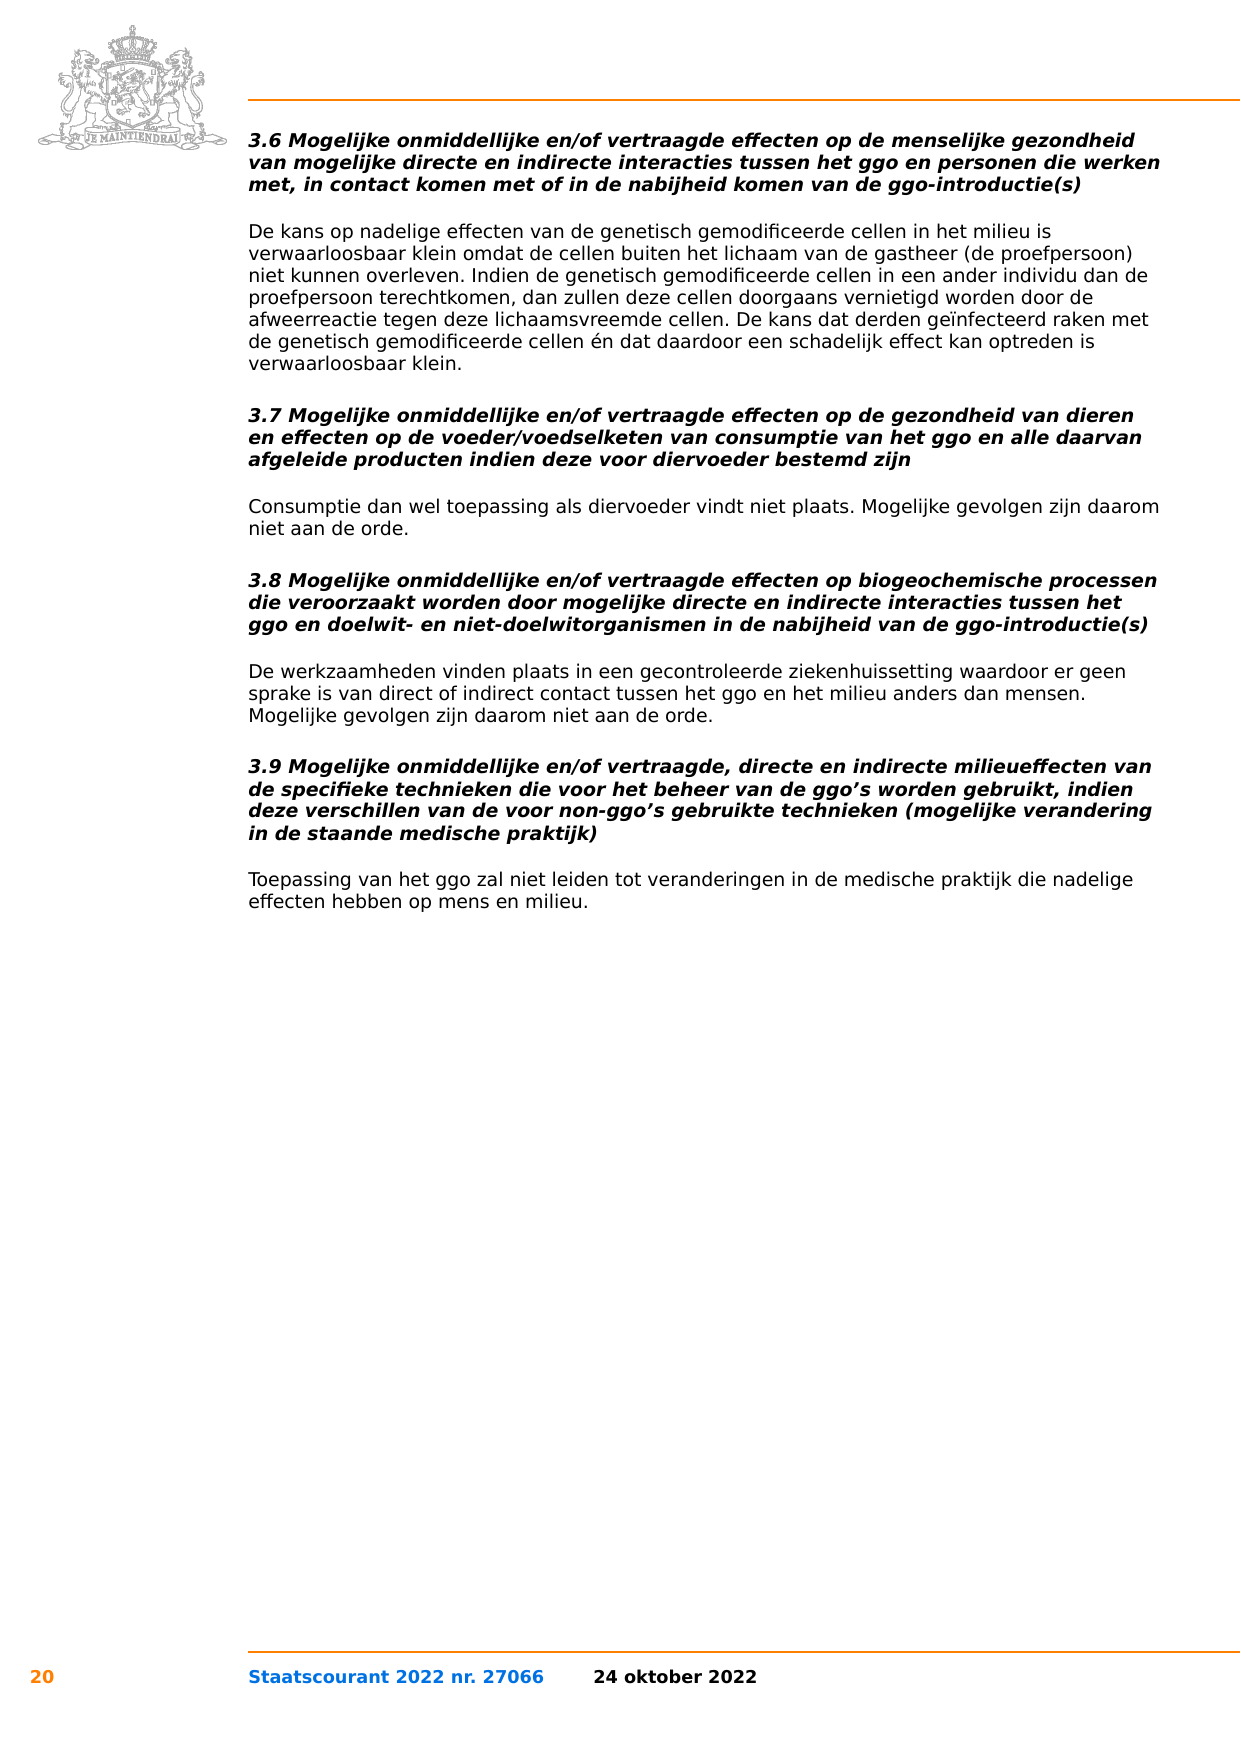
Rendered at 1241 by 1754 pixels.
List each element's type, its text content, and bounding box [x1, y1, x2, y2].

subtitle 3.9 Mogelijke onmiddellijke en/of vertraagde, directe en indirecte milieueffecten van de specifieke technieken die voor het beheer van de ggo’s worden gebruikt, indien deze verschillen van de voor non-ggo’s gebruikte technieken (mogelijke verandering in de staande medische praktijk) [248, 756, 1163, 844]
subtitle 3.6 Mogelijke onmiddellijke en/of vertraagde effecten op de menselijke gezondheid van mogelijke directe en indirecte interacties tussen het ggo en personen die werken met, in contact komen met of in de nabijheid komen van de ggo-introductie(s) [248, 130, 1163, 196]
subtitle 3.8 Mogelijke onmiddellijke en/of vertraagde effecten op biogeochemische processen die veroorzaakt worden door mogelijke directe en indirecte interacties tussen het ggo en doelwit- en niet-doelwitorganismen in de nabijheid van de ggo-introductie(s) [248, 569, 1163, 636]
text De werkzaamheden vinden plaats in een gecontroleerde ziekenhuissetting waardoor er geen sprake is van direct of indirect contact tussen het ggo en het milieu anders dan mensen. Mogelijke gevolgen zijn daarom niet aan de orde. [248, 661, 1163, 726]
text Toepassing van het ggo zal niet leiden tot veranderingen in de medische praktijk die nadelige effecten hebben op mens en milieu. [248, 869, 1163, 913]
text Consumptie dan wel toepassing als diervoeder vindt niet plaats. Mogelijke gevolgen zijn daarom niet aan de orde. [248, 496, 1163, 539]
text De kans op nadelige effecten van de genetisch gemodificeerde cellen in het milieu is verwaarloosbaar klein omdat de cellen buiten het lichaam van de gastheer (de proefpersoon) niet kunnen overleven. Indien de genetisch gemodificeerde cellen in een ander individu dan de proefpersoon terechtkomen, dan zullen deze cellen doorgaans vernietigd worden door de afweerreactie tegen deze lichaamsvreemde cellen. De kans dat derden geïnfecteerd raken met de genetisch gemodificeerde cellen én dat daardoor een schadelijk effect kan optreden is verwaarloosbaar klein. [248, 221, 1163, 375]
subtitle 3.7 Mogelijke onmiddellijke en/of vertraagde effecten op de gezondheid van dieren en effecten op de voeder/voedselketen van consumptie van het ggo en alle daarvan afgeleide producten indien deze voor diervoeder bestemd zijn [248, 405, 1163, 471]
picture [38, 25, 227, 150]
